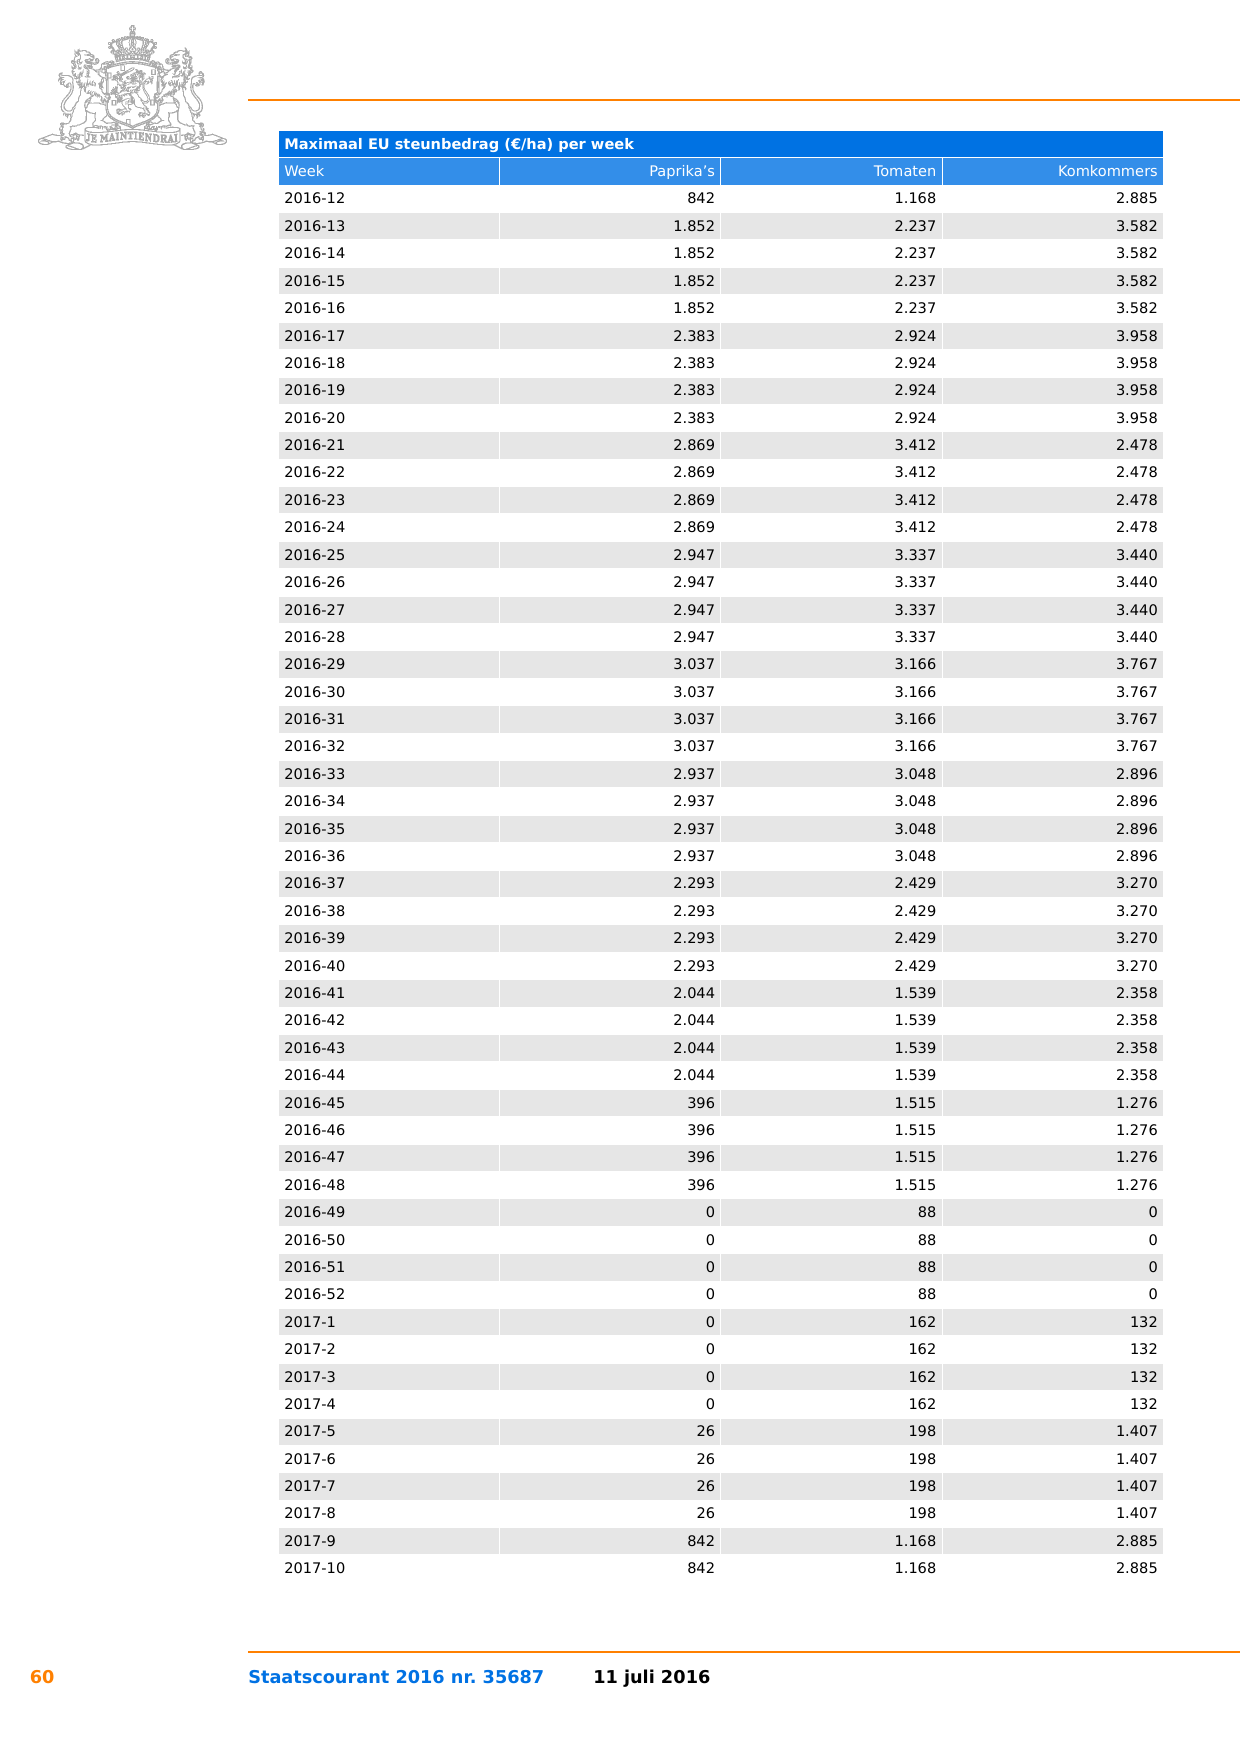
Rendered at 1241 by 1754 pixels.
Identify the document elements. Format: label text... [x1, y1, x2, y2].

table_cell 3.270 [943, 871, 1163, 897]
table_cell 132 [943, 1364, 1163, 1390]
table_cell 2.478 [943, 432, 1163, 459]
table_cell 2.885 [943, 186, 1163, 212]
table_cell 3.767 [943, 651, 1163, 678]
table_cell 198 [721, 1501, 942, 1527]
table_cell 3.440 [943, 597, 1163, 623]
table_cell 0 [500, 1254, 720, 1281]
table_cell 2.869 [500, 515, 720, 541]
table_cell 2016-29 [279, 651, 499, 678]
table_cell 1.407 [943, 1473, 1163, 1500]
table_cell 1.515 [721, 1090, 942, 1116]
table_cell 2016-49 [279, 1199, 499, 1226]
table_cell 2016-25 [279, 542, 499, 568]
table_cell 2.896 [943, 816, 1163, 842]
table_cell 3.337 [721, 542, 942, 568]
table_cell 0 [500, 1336, 720, 1363]
table_cell 1.852 [500, 213, 720, 239]
table_cell 1.168 [721, 1528, 942, 1554]
table_cell 3.440 [943, 624, 1163, 650]
table_cell 2016-19 [279, 378, 499, 404]
table_cell 2.237 [721, 213, 942, 239]
table_cell 396 [500, 1090, 720, 1116]
table_cell 3.037 [500, 706, 720, 733]
table_cell 3.958 [943, 350, 1163, 376]
table_cell 842 [500, 1556, 720, 1582]
table_cell 2.924 [721, 350, 942, 376]
table_cell 3.582 [943, 241, 1163, 267]
table_cell 2016-34 [279, 789, 499, 815]
table_cell 2016-24 [279, 515, 499, 541]
table_cell 396 [500, 1145, 720, 1171]
table_cell Paprika’s [500, 158, 720, 185]
table_cell 3.048 [721, 843, 942, 869]
table_cell 2.947 [500, 569, 720, 596]
table_cell 3.958 [943, 405, 1163, 431]
table_cell 2.937 [500, 843, 720, 869]
table_cell 26 [500, 1419, 720, 1445]
table_cell 1.276 [943, 1090, 1163, 1116]
table_cell 2016-40 [279, 953, 499, 979]
table_cell 1.168 [721, 1556, 942, 1582]
table_cell 3.767 [943, 706, 1163, 733]
table_cell 2017-3 [279, 1364, 499, 1390]
table_cell Tomaten [721, 158, 942, 185]
table_cell 3.412 [721, 487, 942, 513]
table_cell 2016-47 [279, 1145, 499, 1171]
table_cell 2.869 [500, 460, 720, 486]
table_cell 3.270 [943, 925, 1163, 952]
table_cell 842 [500, 186, 720, 212]
table_cell 2.947 [500, 624, 720, 650]
table_cell 2.869 [500, 432, 720, 459]
table_cell 3.582 [943, 295, 1163, 322]
table_cell 0 [500, 1364, 720, 1390]
table_cell 2.924 [721, 323, 942, 349]
table_cell 2016-37 [279, 871, 499, 897]
table_cell 2.237 [721, 268, 942, 294]
table_cell 198 [721, 1446, 942, 1472]
table_cell 3.037 [500, 679, 720, 705]
table_cell 3.166 [721, 679, 942, 705]
table_cell 2.478 [943, 487, 1163, 513]
table_cell 3.037 [500, 734, 720, 760]
table_cell 3.037 [500, 651, 720, 678]
table_cell 2016-50 [279, 1227, 499, 1253]
table_cell 2.885 [943, 1528, 1163, 1554]
table_cell 3.440 [943, 542, 1163, 568]
table_cell 3.412 [721, 432, 942, 459]
table_cell 2016-41 [279, 980, 499, 1007]
table_cell 3.270 [943, 898, 1163, 924]
table_cell 2016-42 [279, 1008, 499, 1034]
table_cell 2016-51 [279, 1254, 499, 1281]
table_cell 2.478 [943, 515, 1163, 541]
table_cell 2016-13 [279, 213, 499, 239]
table_cell 2017-9 [279, 1528, 499, 1554]
table_cell 2016-31 [279, 706, 499, 733]
table_cell 2016-12 [279, 186, 499, 212]
table_cell 2.937 [500, 789, 720, 815]
table_cell 2016-52 [279, 1282, 499, 1308]
table_cell 26 [500, 1501, 720, 1527]
table_cell 3.337 [721, 597, 942, 623]
table_cell 0 [500, 1309, 720, 1335]
table_cell 2016-23 [279, 487, 499, 513]
table_cell 198 [721, 1419, 942, 1445]
table_cell 2016-45 [279, 1090, 499, 1116]
table_cell 0 [943, 1199, 1163, 1226]
table_cell 2.358 [943, 980, 1163, 1007]
table_cell 1.539 [721, 1008, 942, 1034]
table_cell 2.044 [500, 980, 720, 1007]
table_cell 2.383 [500, 350, 720, 376]
table_cell 2.885 [943, 1556, 1163, 1582]
table_header Maximaal EU steunbedrag (€/ha) per week [279, 131, 1163, 157]
table_cell 3.166 [721, 706, 942, 733]
table_cell 2016-38 [279, 898, 499, 924]
table_cell 3.270 [943, 953, 1163, 979]
table_cell 2016-46 [279, 1117, 499, 1143]
table_cell 26 [500, 1473, 720, 1500]
table_cell 88 [721, 1254, 942, 1281]
table_cell 2.044 [500, 1008, 720, 1034]
table_cell 3.412 [721, 460, 942, 486]
table_cell Komkommers [943, 158, 1163, 185]
table_cell 2.358 [943, 1035, 1163, 1061]
table_cell 2.924 [721, 405, 942, 431]
table_cell 2016-30 [279, 679, 499, 705]
table_cell 3.166 [721, 651, 942, 678]
table_cell 2016-18 [279, 350, 499, 376]
table_cell 1.852 [500, 241, 720, 267]
table_cell 2017-8 [279, 1501, 499, 1527]
table_cell 1.276 [943, 1145, 1163, 1171]
table_cell 396 [500, 1172, 720, 1198]
table_cell 88 [721, 1282, 942, 1308]
table_cell 1.168 [721, 186, 942, 212]
table_cell 3.582 [943, 213, 1163, 239]
table_cell 2.383 [500, 405, 720, 431]
table_cell 3.767 [943, 734, 1163, 760]
table_cell 88 [721, 1199, 942, 1226]
table_cell 2.937 [500, 816, 720, 842]
table_cell 0 [943, 1282, 1163, 1308]
table_cell 2017-7 [279, 1473, 499, 1500]
table_cell 162 [721, 1364, 942, 1390]
table_cell 2016-28 [279, 624, 499, 650]
table_cell 0 [943, 1254, 1163, 1281]
table_cell 2.947 [500, 597, 720, 623]
table_cell 2.293 [500, 898, 720, 924]
table_cell 132 [943, 1391, 1163, 1417]
table_cell 0 [500, 1227, 720, 1253]
table_cell 3.440 [943, 569, 1163, 596]
table_cell 2016-35 [279, 816, 499, 842]
table_cell 2016-21 [279, 432, 499, 459]
table_cell 2017-6 [279, 1446, 499, 1472]
table_cell 2.896 [943, 761, 1163, 787]
table_cell 2016-32 [279, 734, 499, 760]
table_cell 1.539 [721, 1063, 942, 1089]
table_cell 3.767 [943, 679, 1163, 705]
table_cell 842 [500, 1528, 720, 1554]
table_cell 2.237 [721, 241, 942, 267]
table_cell 2.358 [943, 1063, 1163, 1089]
table_cell 1.852 [500, 295, 720, 322]
table_cell 0 [500, 1282, 720, 1308]
table_cell 2017-2 [279, 1336, 499, 1363]
table_cell 2.383 [500, 323, 720, 349]
table_cell 26 [500, 1446, 720, 1472]
table_cell 3.048 [721, 789, 942, 815]
table_cell 2.293 [500, 925, 720, 952]
table_cell 3.337 [721, 569, 942, 596]
table_cell 2.869 [500, 487, 720, 513]
table_cell 1.539 [721, 980, 942, 1007]
table_cell 2016-22 [279, 460, 499, 486]
table_cell 2.044 [500, 1063, 720, 1089]
table_cell 1.539 [721, 1035, 942, 1061]
table_cell 1.515 [721, 1172, 942, 1198]
table_cell 2.429 [721, 925, 942, 952]
table_cell 3.958 [943, 323, 1163, 349]
table_cell 2016-26 [279, 569, 499, 596]
table_cell 1.852 [500, 268, 720, 294]
table_cell 0 [500, 1391, 720, 1417]
table_cell 2016-43 [279, 1035, 499, 1061]
table_cell 2016-17 [279, 323, 499, 349]
table_cell 2016-39 [279, 925, 499, 952]
table_cell 2016-44 [279, 1063, 499, 1089]
table_cell 162 [721, 1336, 942, 1363]
table_cell 88 [721, 1227, 942, 1253]
table_cell Week [279, 158, 499, 185]
table_cell 162 [721, 1309, 942, 1335]
table_cell 2.896 [943, 789, 1163, 815]
table_cell 3.337 [721, 624, 942, 650]
table_cell 2017-4 [279, 1391, 499, 1417]
table_cell 2016-48 [279, 1172, 499, 1198]
table_cell 1.515 [721, 1145, 942, 1171]
table_cell 2.293 [500, 953, 720, 979]
table_cell 2.924 [721, 378, 942, 404]
table_cell 1.407 [943, 1446, 1163, 1472]
table_cell 3.582 [943, 268, 1163, 294]
table_cell 198 [721, 1473, 942, 1500]
table_cell 132 [943, 1309, 1163, 1335]
table_cell 2017-5 [279, 1419, 499, 1445]
table_cell 2016-20 [279, 405, 499, 431]
table_cell 132 [943, 1336, 1163, 1363]
table_cell 2016-14 [279, 241, 499, 267]
table_cell 3.166 [721, 734, 942, 760]
table_cell 162 [721, 1391, 942, 1417]
table_cell 1.515 [721, 1117, 942, 1143]
table_cell 2.937 [500, 761, 720, 787]
table_cell 3.958 [943, 378, 1163, 404]
table_cell 2.237 [721, 295, 942, 322]
table_cell 2.478 [943, 460, 1163, 486]
table_cell 2.044 [500, 1035, 720, 1061]
table_cell 0 [500, 1199, 720, 1226]
picture [38, 25, 227, 150]
table_cell 2017-1 [279, 1309, 499, 1335]
table_cell 2.293 [500, 871, 720, 897]
table_cell 2016-33 [279, 761, 499, 787]
table_cell 2.429 [721, 953, 942, 979]
table_cell 2016-27 [279, 597, 499, 623]
table_cell 1.407 [943, 1501, 1163, 1527]
table_cell 3.048 [721, 761, 942, 787]
table_cell 2.896 [943, 843, 1163, 869]
table_cell 2016-15 [279, 268, 499, 294]
table_cell 396 [500, 1117, 720, 1143]
table_cell 2.429 [721, 871, 942, 897]
table_cell 3.412 [721, 515, 942, 541]
table_cell 1.276 [943, 1172, 1163, 1198]
table_cell 2.947 [500, 542, 720, 568]
table_cell 0 [943, 1227, 1163, 1253]
table_cell 2016-16 [279, 295, 499, 322]
table_cell 2.383 [500, 378, 720, 404]
table_cell 2017-10 [279, 1556, 499, 1582]
table_cell 1.276 [943, 1117, 1163, 1143]
table_cell 2016-36 [279, 843, 499, 869]
table_cell 3.048 [721, 816, 942, 842]
table_cell 2.429 [721, 898, 942, 924]
table_cell 1.407 [943, 1419, 1163, 1445]
table_cell 2.358 [943, 1008, 1163, 1034]
